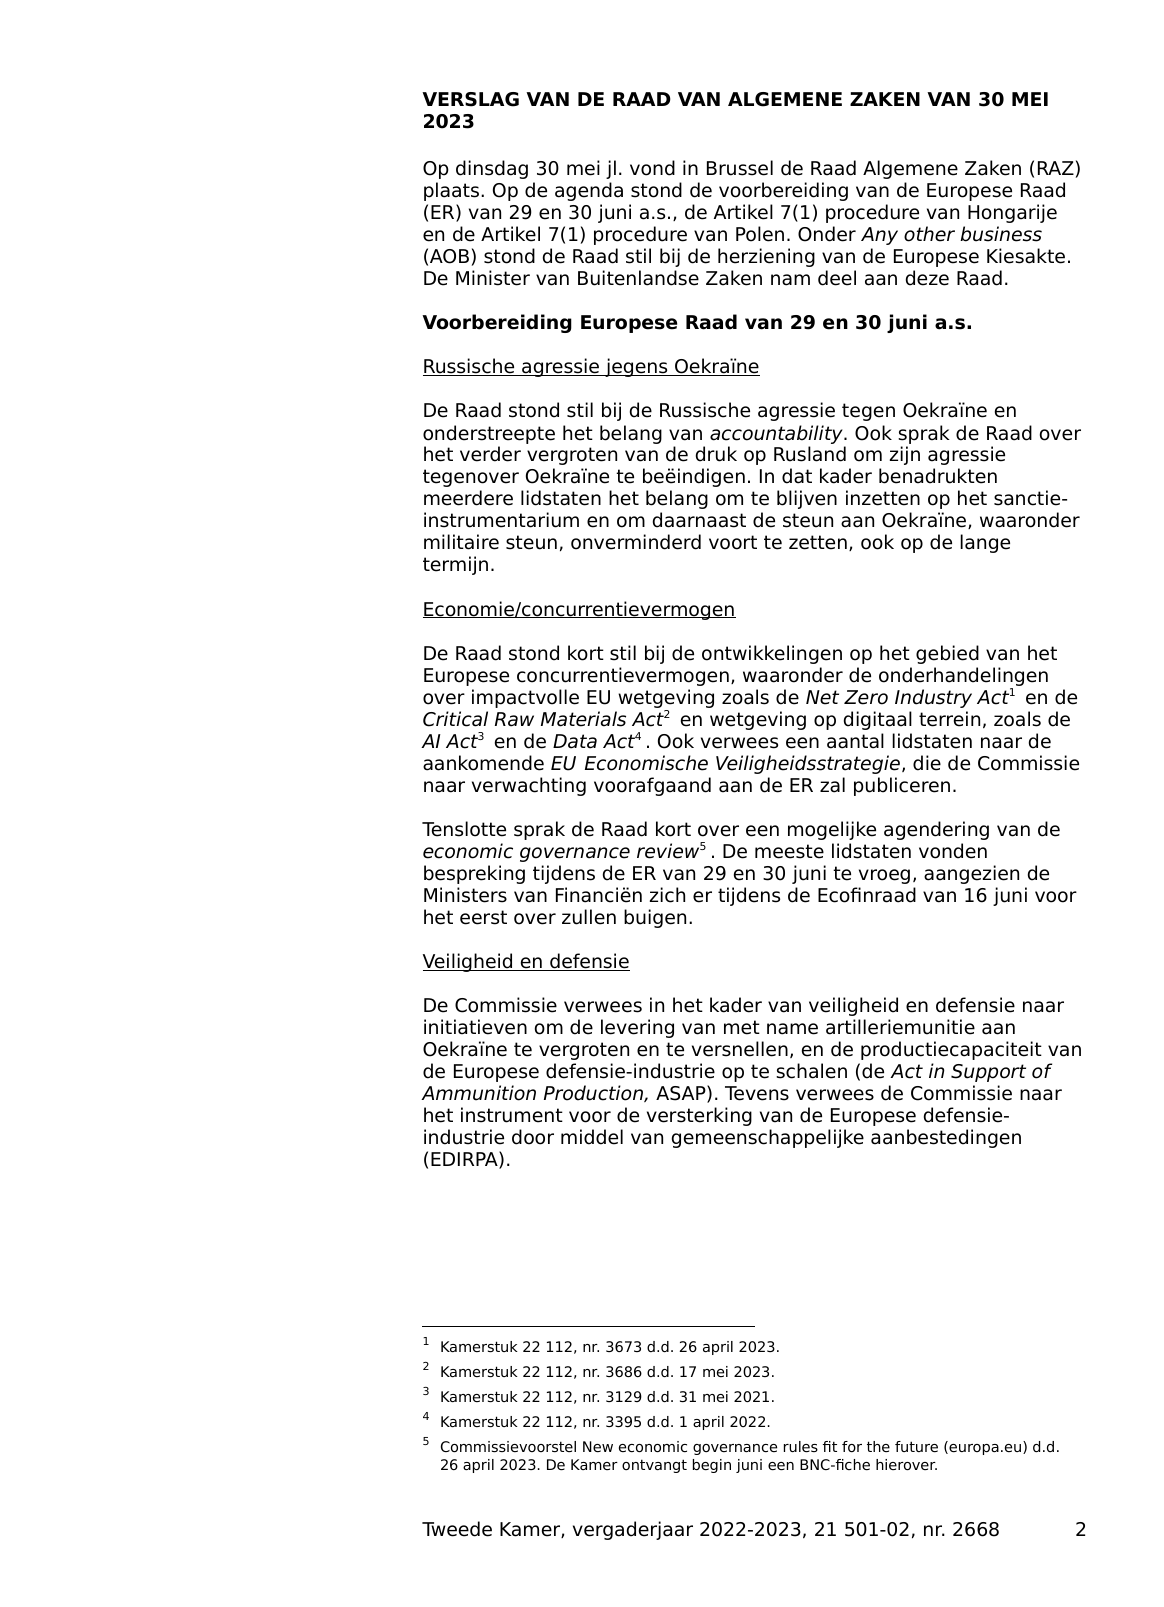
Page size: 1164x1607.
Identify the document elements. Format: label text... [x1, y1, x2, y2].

subtitle Voorbereiding Europese Raad van 29 en 30 juni a.s. [422, 312, 1087, 334]
text De Raad stond stil bij de Russische agressie tegen Oekraïne en onderstreepte het belang van accountability. Ook sprak de Raad over het verder vergroten van de druk op Rusland om zijn agressie tegenover Oekraïne te beëindigen. In dat kader benadrukten meerdere lidstaten het belang om te blijven inzetten op het sanctie-instrumentarium en om daarnaast de steun aan Oekraïne, waaronder militaire steun, onverminderd voort te zetten, ook op de lange termijn. [422, 400, 1087, 576]
subtitle VERSLAG VAN DE RAAD VAN ALGEMENE ZAKEN VAN 30 MEI 2023 [422, 89, 1087, 133]
text Kamerstuk 22 112, nr. 3395 d.d. 1 april 2022. [422, 1410, 1087, 1432]
text Op dinsdag 30 mei jl. vond in Brussel de Raad Algemene Zaken (RAZ) plaats. Op de agenda stond de voorbereiding van de Europese Raad (ER) van 29 en 30 juni a.s., de Artikel 7(1) procedure van Hongarije en de Artikel 7(1) procedure van Polen. Onder Any other business (AOB) stond de Raad stil bij de herziening van de Europese Kiesakte. De Minister van Buitenlandse Zaken nam deel aan deze Raad. [422, 158, 1087, 290]
text Kamerstuk 22 112, nr. 3129 d.d. 31 mei 2021. [422, 1385, 1087, 1407]
subtitle Economie/concurrentievermogen [422, 598, 1087, 620]
subtitle Veiligheid en defensie [422, 951, 1087, 973]
text Commissievoorstel New economic governance rules fit for the future (europa.eu) d.d. 26 april 2023. De Kamer ontvangt begin juni een BNC-fiche hierover. [422, 1435, 1087, 1474]
text De Raad stond kort stil bij de ontwikkelingen op het gebied van het Europese concurrentievermogen, waaronder de onderhandelingen over impactvolle EU wetgeving zoals de Net Zero Industry Act en de Critical Raw Materials Act en wetgeving op digitaal terrein, zoals de AI Act en de Data Act. Ook verwees een aantal lidstaten naar de aankomende EU Economische Veiligheidsstrategie, die de Commissie naar verwachting voorafgaand aan de ER zal publiceren. [422, 643, 1087, 796]
text Kamerstuk 22 112, nr. 3673 d.d. 26 april 2023. [422, 1335, 1087, 1357]
text Tenslotte sprak de Raad kort over een mogelijke agendering van de economic governance review. De meeste lidstaten vonden bespreking tijdens de ER van 29 en 30 juni te vroeg, aangezien de Ministers van Financiën zich er tijdens de Ecofinraad van 16 juni voor het eerst over zullen buigen. [422, 819, 1087, 928]
text De Commissie verwees in het kader van veiligheid en defensie naar initiatieven om de levering van met name artilleriemunitie aan Oekraïne te vergroten en te versnellen, en de productiecapaciteit van de Europese defensie-industrie op te schalen (de Act in Support of Ammunition Production, ASAP). Tevens verwees de Commissie naar het instrument voor de versterking van de Europese defensie-industrie door middel van gemeenschappelijke aanbestedingen (EDIRPA). [422, 995, 1087, 1171]
text Kamerstuk 22 112, nr. 3686 d.d. 17 mei 2023. [422, 1360, 1087, 1382]
subtitle Russische agressie jegens Oekraïne [422, 356, 1087, 378]
